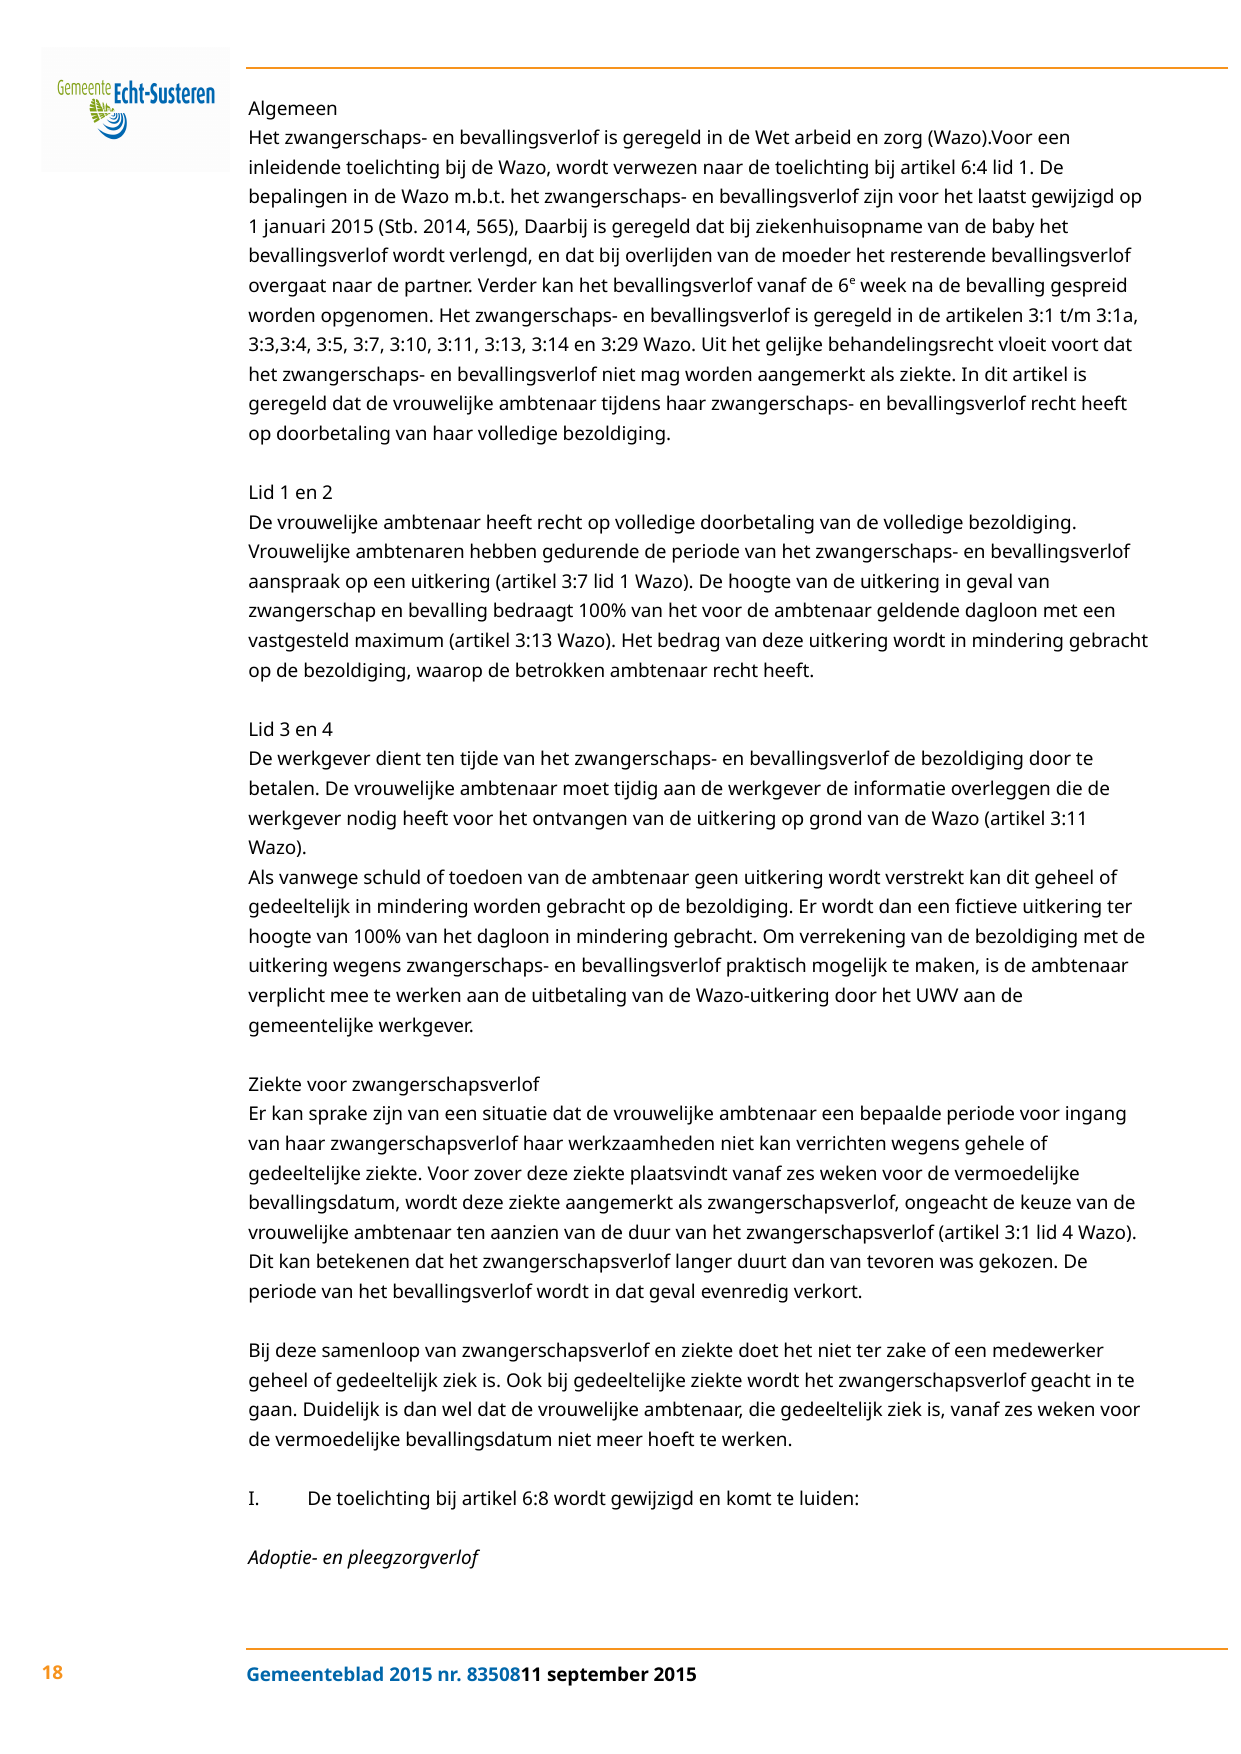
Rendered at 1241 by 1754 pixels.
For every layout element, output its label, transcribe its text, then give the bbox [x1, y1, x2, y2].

text Algemeen [248, 95, 1152, 121]
text Adoptie- en pleegzorgverlof [248, 1544, 1152, 1570]
list De toelichting bij artikel 6:8 wordt gewijzigd en komt te luiden: [248, 1485, 1152, 1511]
text Ziekte voor zwangerschapsverlof [248, 1071, 1152, 1097]
text Er kan sprake zijn van een situatie dat de vrouwelijke ambtenaar een bepaalde periode voor ingang van haar zwangerschapsverlof haar werkzaamheden niet kan verrichten wegens gehele of gedeeltelijke ziekte. Voor zover deze ziekte plaatsvindt vanaf zes weken voor de vermoedelijke bevallingsdatum, wordt deze ziekte aangemerkt als zwangerschapsverlof, ongeacht de keuze van de vrouwelijke ambtenaar ten aanzien van de duur van het zwangerschapsverlof (artikel 3:1 lid 4 Wazo). Dit kan betekenen dat het zwangerschapsverlof langer duurt dan van tevoren was gekozen. De periode van het bevallingsverlof wordt in dat geval evenredig verkort. [248, 1101, 1152, 1304]
text Lid 3 en 4 [248, 716, 1152, 742]
text De werkgever dient ten tijde van het zwangerschaps- en bevallingsverlof de bezoldiging door te betalen. De vrouwelijke ambtenaar moet tijdig aan de werkgever de informatie overleggen die de werkgever nodig heeft voor het ontvangen van de uitkering op grond van de Wazo (artikel 3:11 Wazo). [248, 746, 1152, 860]
text De vrouwelijke ambtenaar heeft recht op volledige doorbetaling van de volledige bezoldiging. Vrouwelijke ambtenaren hebben gedurende de periode van het zwangerschaps- en bevallingsverlof aanspraak op een uitkering (artikel 3:7 lid 1 Wazo). De hoogte van de uitkering in geval van zwangerschap en bevalling bedraagt 100% van het voor de ambtenaar geldende dagloon met een vastgesteld maximum (artikel 3:13 Wazo). Het bedrag van deze uitkering wordt in mindering gebracht op de bezoldiging, waarop de betrokken ambtenaar recht heeft. [248, 509, 1152, 683]
text Het zwangerschaps- en bevallingsverlof is geregeld in de Wet arbeid en zorg (Wazo).Voor een inleidende toelichting bij de Wazo, wordt verwezen naar de toelichting bij artikel 6:4 lid 1. De bepalingen in de Wazo m.b.t. het zwangerschaps- en bevallingsverlof zijn voor het laatst gewijzigd op 1 januari 2015 (Stb. 2014, 565), Daarbij is geregeld dat bij ziekenhuisopname van de baby het bevallingsverlof wordt verlengd, en dat bij overlijden van de moeder het resterende bevallingsverlof overgaat naar de partner. Verder kan het bevallingsverlof vanaf de 6e week na de bevalling gespreid worden opgenomen. Het zwangerschaps- en bevallingsverlof is geregeld in de artikelen 3:1 t/m 3:1a, 3:3,3:4, 3:5, 3:7, 3:10, 3:11, 3:13, 3:14 en 3:29 Wazo. Uit het gelijke behandelingsrecht vloeit voort dat het zwangerschaps- en bevallingsverlof niet mag worden aangemerkt als ziekte. In dit artikel is geregeld dat de vrouwelijke ambtenaar tijdens haar zwangerschaps- en bevallingsverlof recht heeft op doorbetaling van haar volledige bezoldiging. [248, 124, 1152, 446]
text Als vanwege schuld of toedoen van de ambtenaar geen uitkering wordt verstrekt kan dit geheel of gedeeltelijk in mindering worden gebracht op de bezoldiging. Er wordt dan een fictieve uitkering ter hoogte van 100% van het dagloon in mindering gebracht. Om verrekening van de bezoldiging met de uitkering wegens zwangerschaps- en bevallingsverlof praktisch mogelijk te maken, is de ambtenaar verplicht mee te werken aan de uitbetaling van de Wazo-uitkering door het UWV aan de gemeentelijke werkgever. [248, 864, 1152, 1038]
picture [41, 47, 231, 172]
text Lid 1 en 2 [248, 479, 1152, 505]
text Bij deze samenloop van zwangerschapsverlof en ziekte doet het niet ter zake of een medewerker geheel of gedeeltelijk ziek is. Ook bij gedeeltelijke ziekte wordt het zwangerschapsverlof geacht in te gaan. Duidelijk is dan wel dat de vrouwelijke ambtenaar, die gedeeltelijk ziek is, vanaf zes weken voor de vermoedelijke bevallingsdatum niet meer hoeft te werken. [248, 1337, 1152, 1452]
